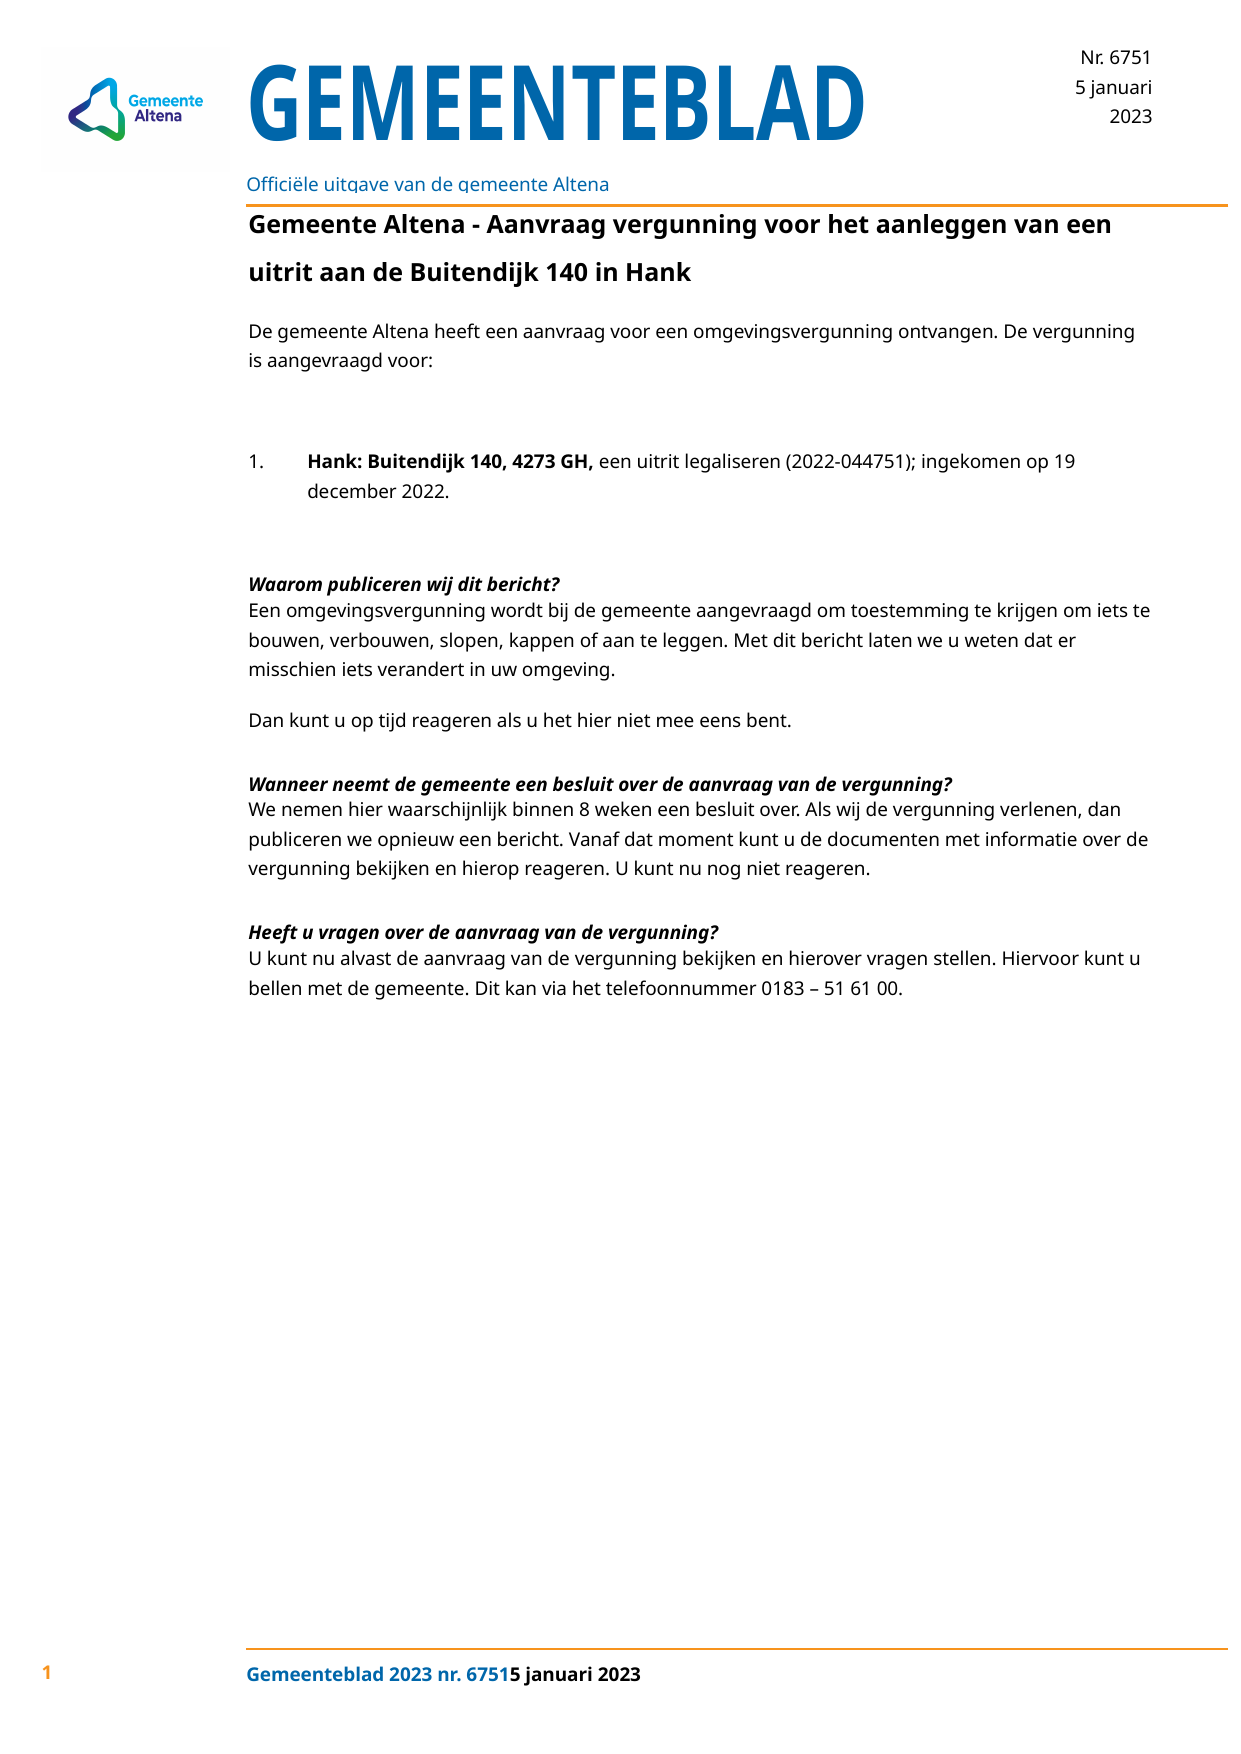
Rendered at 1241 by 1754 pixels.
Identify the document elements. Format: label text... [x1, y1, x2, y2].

text Waarom publiceren wij dit bericht? [248, 571, 1152, 597]
text Heeft u vragen over de aanvraag van de vergunning? [248, 919, 1152, 945]
text Wanneer neemt de gemeente een besluit over de aanvraag van de vergunning? [248, 771, 1152, 796]
text De gemeente Altena heeft een aanvraag voor een omgevingsvergunning ontvangen. De vergunning is aangevraagd voor: [248, 318, 1152, 373]
text U kunt nu alvast de aanvraag van de vergunning bekijken en hierover vragen stellen. Hiervoor kunt u bellen met de gemeente. Dit kan via het telefoonnummer 0183 – 51 61 00. [248, 945, 1152, 1001]
text Een omgevingsvergunning wordt bij de gemeente aangevraagd om toestemming te krijgen om iets te bouwen, verbouwen, slopen, kappen of aan te leggen. Met dit bericht laten we u weten dat er misschien iets verandert in uw omgeving. [248, 597, 1152, 682]
text Gemeente Altena - Aanvraag vergunning voor het aanleggen van een uitrit aan de Buitendijk 140 in Hank [248, 207, 1152, 288]
picture [41, 47, 231, 172]
text Dan kunt u op tijd reageren als u het hier niet mee eens bent. [248, 707, 1152, 732]
list Hank: Buitendijk 140, 4273 GH, een uitrit legaliseren (2022-044751); ingekomen op 19 december 2022. [248, 448, 1152, 504]
text We nemen hier waarschijnlijk binnen 8 weken een besluit over. Als wij de vergunning verlenen, dan publiceren we opnieuw een bericht. Vanaf dat moment kunt u de documenten met informatie over de vergunning bekijken en hierop reageren. U kunt nu nog niet reageren. [248, 796, 1152, 881]
